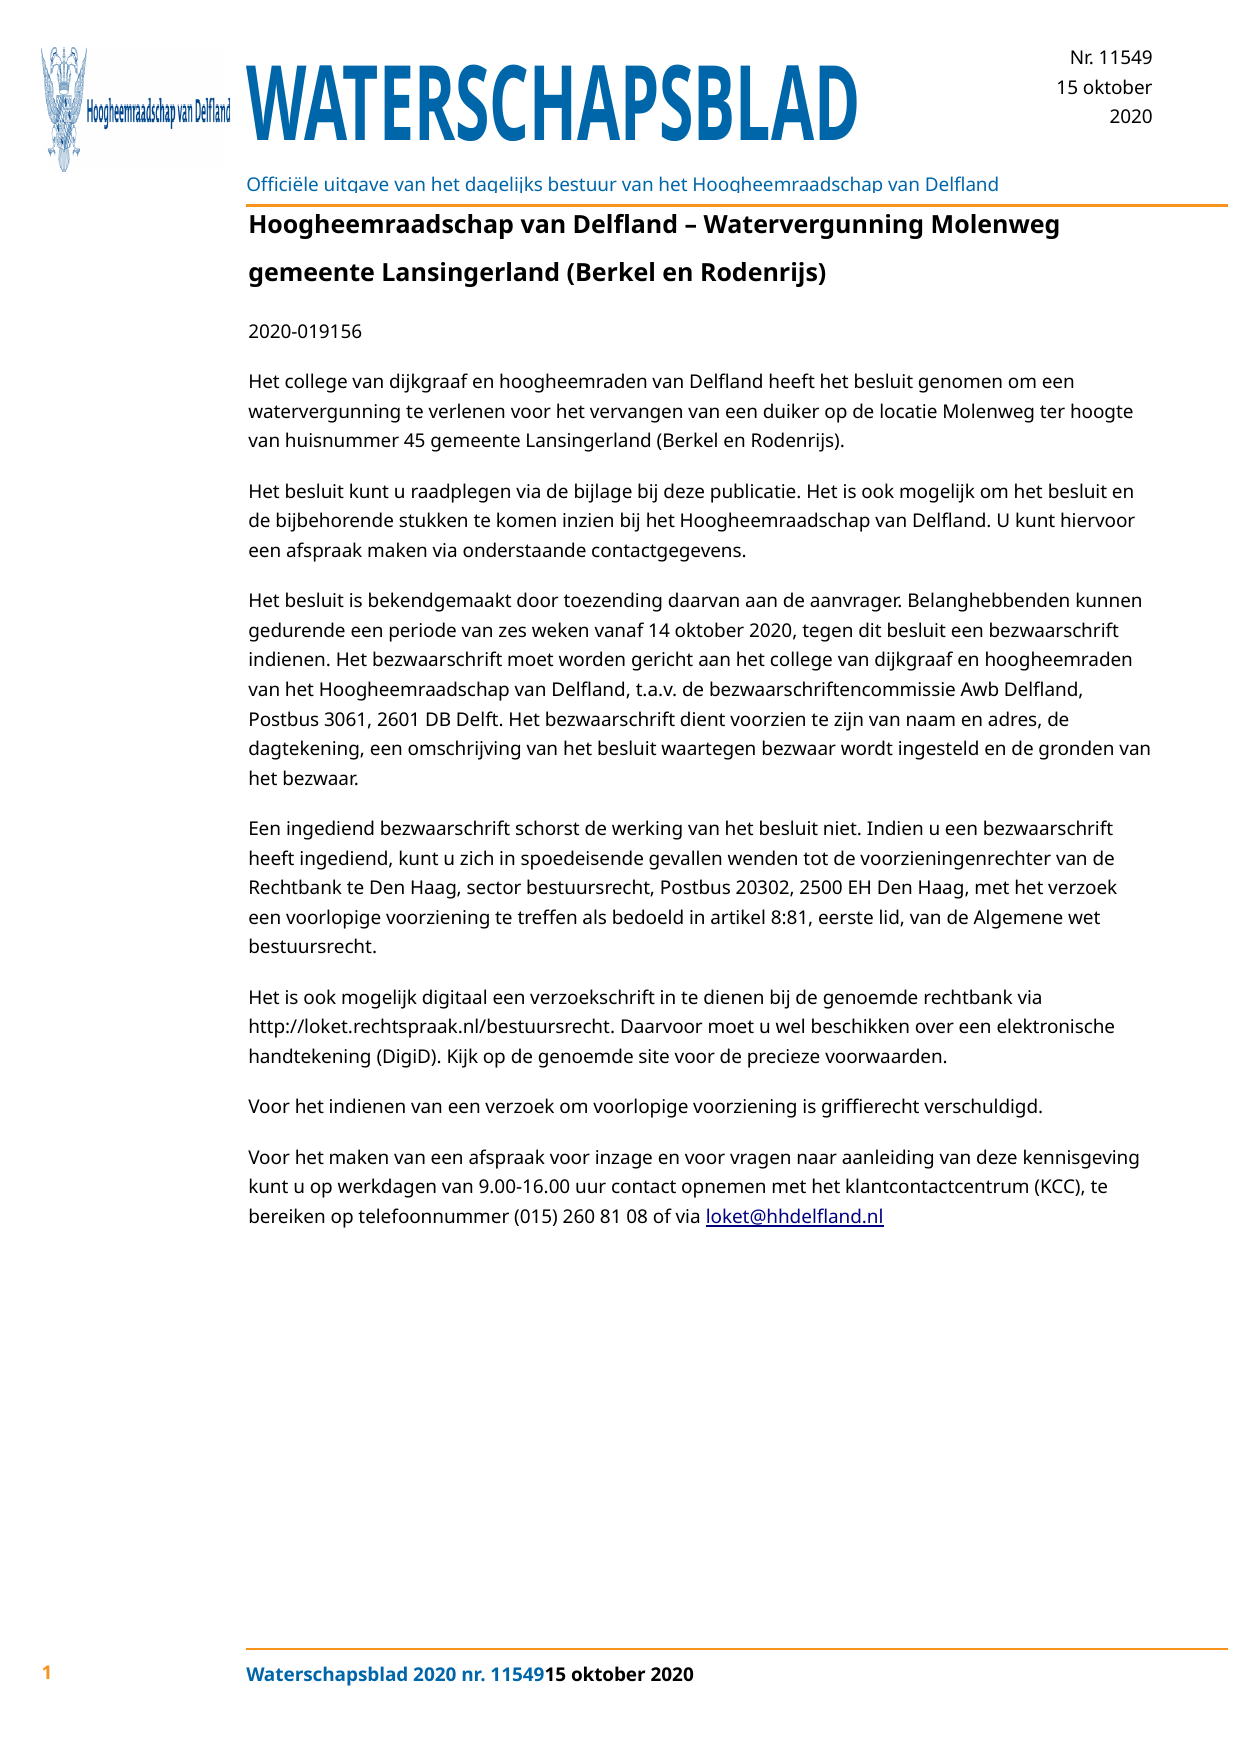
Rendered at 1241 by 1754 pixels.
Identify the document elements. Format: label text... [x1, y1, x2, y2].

text Het is ook mogelijk digitaal een verzoekschrift in te dienen bij de genoemde rechtbank via http://loket.rechtspraak.nl/bestuursrecht. Daarvoor moet u wel beschikken over een elektronische handtekening (DigiD). Kijk op de genoemde site voor de precieze voorwaarden. [248, 984, 1152, 1069]
text Voor het indienen van een verzoek om voorlopige voorziening is griffierecht verschuldigd. [248, 1094, 1152, 1119]
picture [41, 47, 231, 172]
text 2020-019156 [248, 318, 1152, 344]
text Het besluit is bekendgemaakt door toezending daarvan aan de aanvrager. Belanghebbenden kunnen gedurende een periode van zes weken vanaf 14 oktober 2020, tegen dit besluit een bezwaarschrift indienen. Het bezwaarschrift moet worden gericht aan het college van dijkgraaf en hoogheemraden van het Hoogheemraadschap van Delfland, t.a.v. de bezwaarschriftencommissie Awb Delfland, Postbus 3061, 2601 DB Delft. Het bezwaarschrift dient voorzien te zijn van naam en adres, de dagtekening, een omschrijving van het besluit waartegen bezwaar wordt ingesteld en de gronden van het bezwaar. [248, 587, 1152, 791]
text Het besluit kunt u raadplegen via de bijlage bij deze publicatie. Het is ook mogelijk om het besluit en de bijbehorende stukken te komen inzien bij het Hoogheemraadschap van Delfland. U kunt hiervoor een afspraak maken via onderstaande contactgegevens. [248, 478, 1152, 563]
text Voor het maken van een afspraak voor inzage en voor vragen naar aanleiding van deze kennisgeving kunt u op werkdagen van 9.00-16.00 uur contact opnemen met het klantcontactcentrum (KCC), te bereiken op telefoonnummer (015) 260 81 08 of via loket@hhdelfland.nl [248, 1144, 1152, 1229]
text Het college van dijkgraaf en hoogheemraden van Delfland heeft het besluit genomen om een watervergunning te verlenen voor het vervangen van een duiker op de locatie Molenweg ter hoogte van huisnummer 45 gemeente Lansingerland (Berkel en Rodenrijs). [248, 368, 1152, 453]
text Een ingediend bezwaarschrift schorst de werking van het besluit niet. Indien u een bezwaarschrift heeft ingediend, kunt u zich in spoedeisende gevallen wenden tot de voorzieningenrechter van de Rechtbank te Den Haag, sector bestuursrecht, Postbus 20302, 2500 EH Den Haag, met het verzoek een voorlopige voorziening te treffen als bedoeld in artikel 8:81, eerste lid, van de Algemene wet bestuursrecht. [248, 815, 1152, 959]
text Hoogheemraadschap van Delfland – Watervergunning Molenweg gemeente Lansingerland (Berkel en Rodenrijs) [248, 207, 1152, 288]
